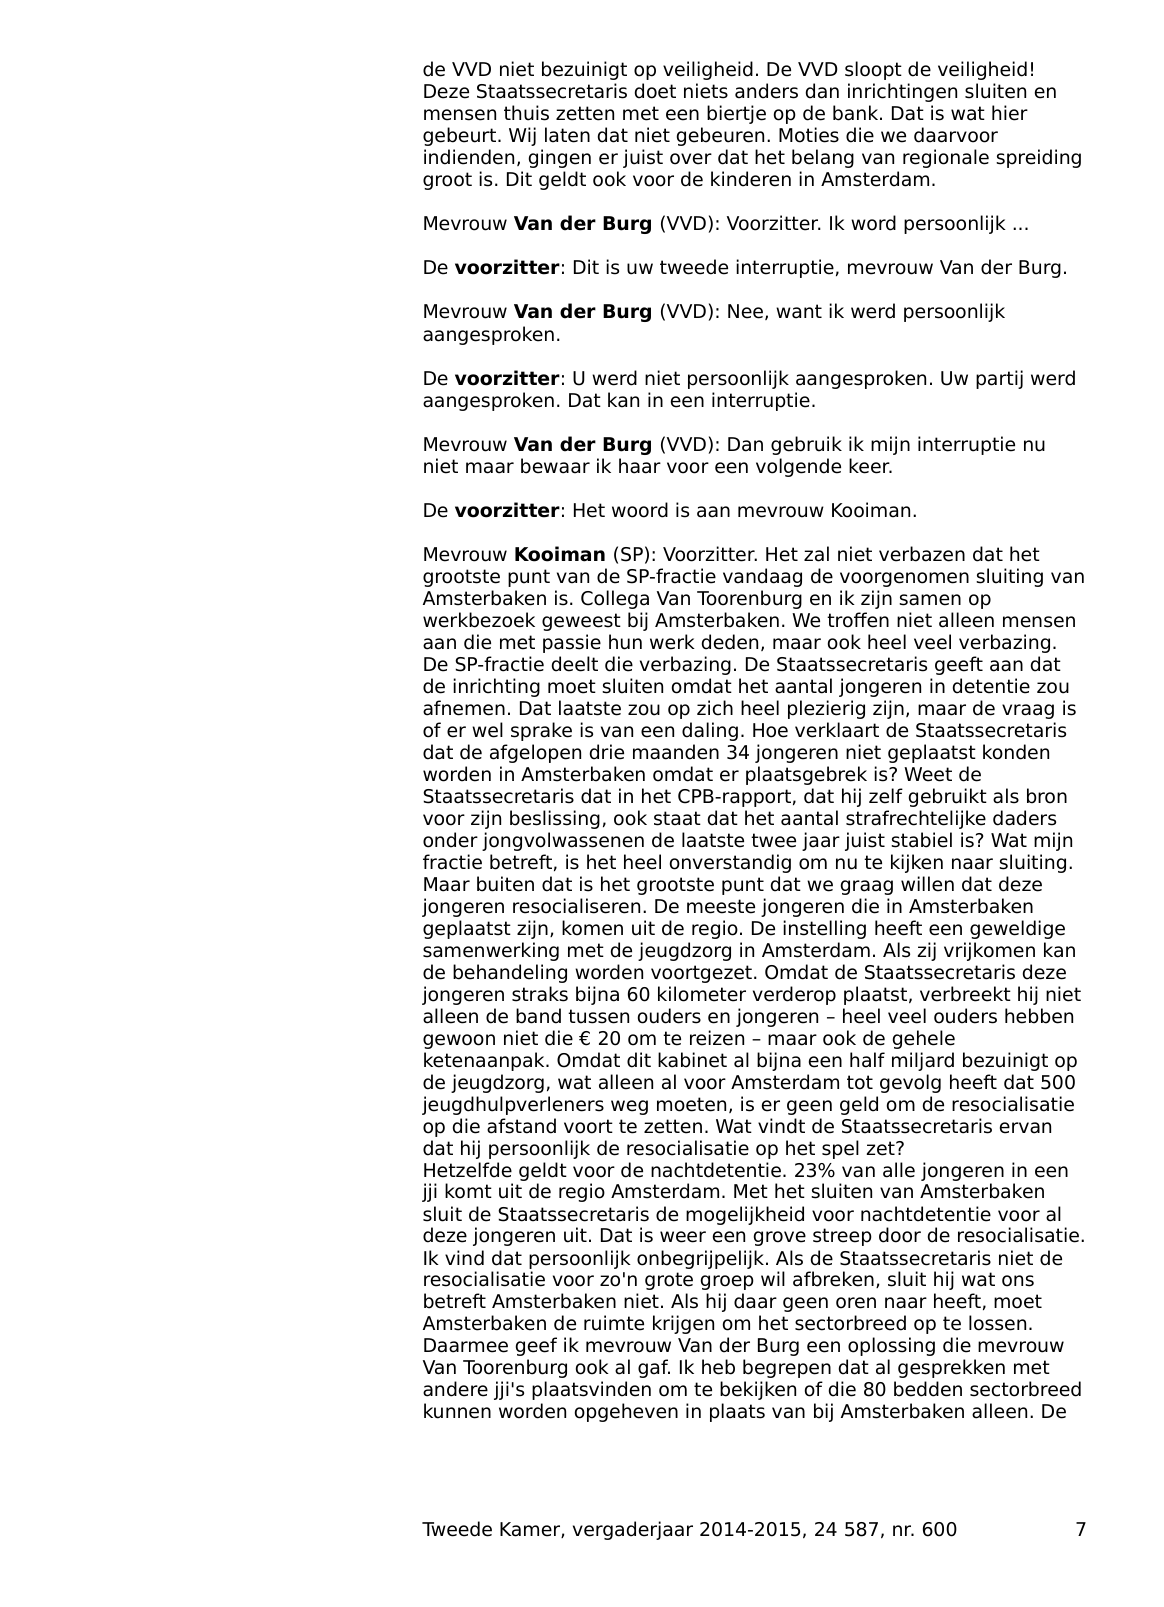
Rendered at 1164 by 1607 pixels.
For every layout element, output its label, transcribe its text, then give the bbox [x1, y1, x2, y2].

text Maar buiten dat is het grootste punt dat we graag willen dat deze jongeren resocialiseren. De meeste jongeren die in Amsterbaken geplaatst zijn, komen uit de regio. De instelling heeft een geweldige samenwerking met de jeugdzorg in Amsterdam. Als zij vrijkomen kan de behandeling worden voortgezet. Omdat de Staatssecretaris deze jongeren straks bijna 60 kilometer verderop plaatst, verbreekt hij niet alleen de band tussen ouders en jongeren – heel veel ouders hebben gewoon niet die € 20 om te reizen – maar ook de gehele ketenaanpak. Omdat dit kabinet al bijna een half miljard bezuinigt op de jeugdzorg, wat alleen al voor Amsterdam tot gevolg heeft dat 500 jeugdhulpverleners weg moeten, is er geen geld om de resocialisatie op die afstand voort te zetten. Wat vindt de Staatssecretaris ervan dat hij persoonlijk de resocialisatie op het spel zet? [422, 874, 1087, 1159]
text Hetzelfde geldt voor de nachtdetentie. 23% van alle jongeren in een jji komt uit de regio Amsterdam. Met het sluiten van Amsterbaken sluit de Staatssecretaris de mogelijkheid voor nachtdetentie voor al deze jongeren uit. Dat is weer een grove streep door de resocialisatie. Ik vind dat persoonlijk onbegrijpelijk. Als de Staatssecretaris niet de resocialisatie voor zo'n grote groep wil afbreken, sluit hij wat ons betreft Amsterbaken niet. Als hij daar geen oren naar heeft, moet Amsterbaken de ruimte krijgen om het sectorbreed op te lossen. Daarmee geef ik mevrouw Van der Burg een oplossing die mevrouw Van Toorenburg ook al gaf. Ik heb begrepen dat al gesprekken met andere jji's plaatsvinden om te bekijken of die 80 bedden sectorbreed kunnen worden opgeheven in plaats van bij Amsterbaken alleen. De [422, 1159, 1087, 1423]
text De voorzitter: Het woord is aan mevrouw Kooiman. [422, 500, 1087, 522]
text Mevrouw Van der Burg (VVD): Voorzitter. Ik word persoonlijk ... [422, 213, 1087, 235]
text Mevrouw Kooiman (SP): Voorzitter. Het zal niet verbazen dat het grootste punt van de SP-fractie vandaag de voorgenomen sluiting van Amsterbaken is. Collega Van Toorenburg en ik zijn samen op werkbezoek geweest bij Amsterbaken. We troffen niet alleen mensen aan die met passie hun werk deden, maar ook heel veel verbazing. De SP-fractie deelt die verbazing. De Staatssecretaris geeft aan dat de inrichting moet sluiten omdat het aantal jongeren in detentie zou afnemen. Dat laatste zou op zich heel plezierig zijn, maar de vraag is of er wel sprake is van een daling. Hoe verklaart de Staatssecretaris dat de afgelopen drie maanden 34 jongeren niet geplaatst konden worden in Amsterbaken omdat er plaatsgebrek is? Weet de Staatssecretaris dat in het CPB-rapport, dat hij zelf gebruikt als bron voor zijn beslissing, ook staat dat het aantal strafrechtelijke daders onder jongvolwassenen de laatste twee jaar juist stabiel is? Wat mijn fractie betreft, is het heel onverstandig om nu te kijken naar sluiting. [422, 544, 1087, 874]
text De voorzitter: U werd niet persoonlijk aangesproken. Uw partij werd aangesproken. Dat kan in een interruptie. [422, 368, 1087, 412]
text De voorzitter: Dit is uw tweede interruptie, mevrouw Van der Burg. [422, 257, 1087, 279]
text de VVD niet bezuinigt op veiligheid. De VVD sloopt de veiligheid! Deze Staatssecretaris doet niets anders dan inrichtingen sluiten en mensen thuis zetten met een biertje op de bank. Dat is wat hier gebeurt. Wij laten dat niet gebeuren. Moties die we daarvoor indienden, gingen er juist over dat het belang van regionale spreiding groot is. Dit geldt ook voor de kinderen in Amsterdam. [422, 59, 1087, 191]
text Mevrouw Van der Burg (VVD): Nee, want ik werd persoonlijk aangesproken. [422, 301, 1087, 345]
text Mevrouw Van der Burg (VVD): Dan gebruik ik mijn interruptie nu niet maar bewaar ik haar voor een volgende keer. [422, 434, 1087, 478]
